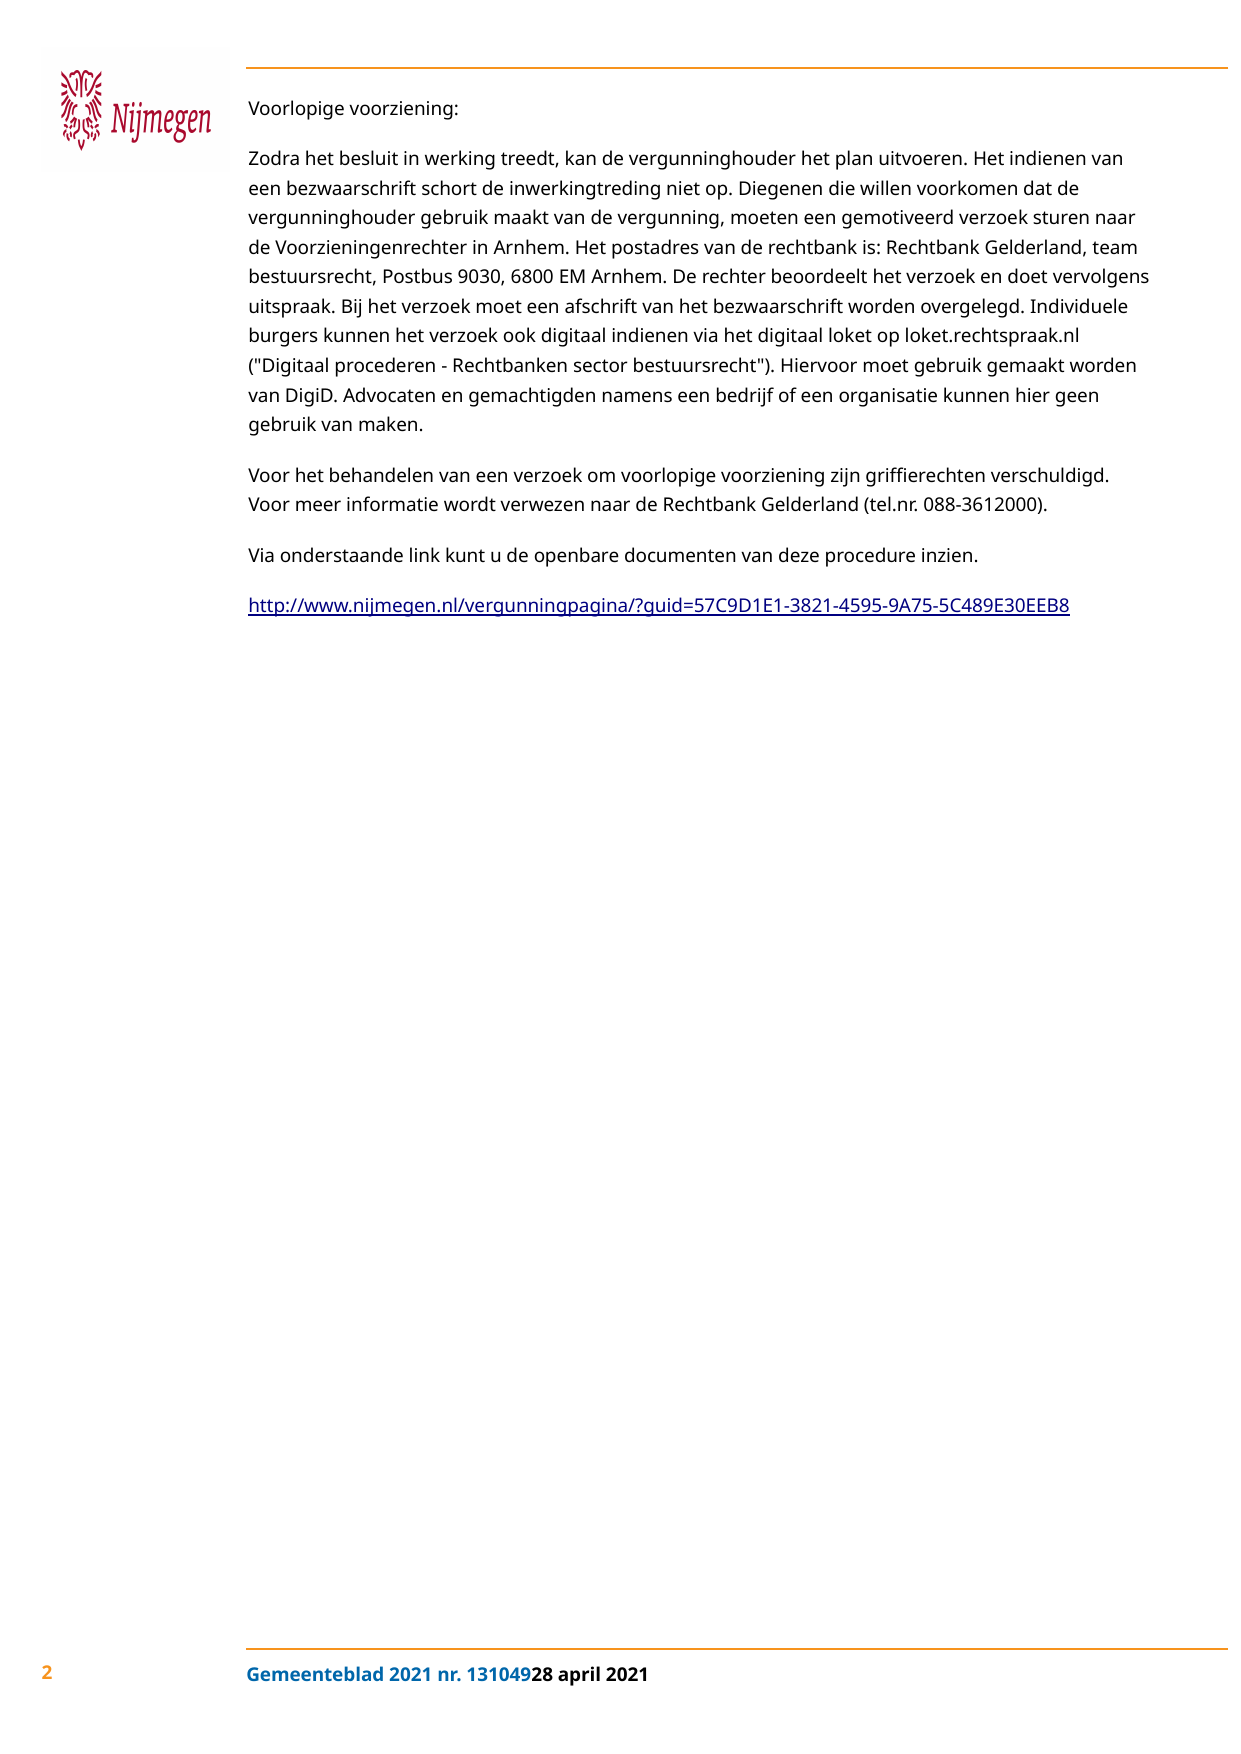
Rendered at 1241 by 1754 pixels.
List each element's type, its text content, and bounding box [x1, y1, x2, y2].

text Voorlopige voorziening: [248, 95, 1152, 121]
picture [41, 47, 231, 172]
text Via onderstaande link kunt u de openbare documenten van deze procedure inzien. [248, 542, 1152, 568]
text http://www.nijmegen.nl/vergunningpagina/?guid=57C9D1E1-3821-4595-9A75-5C489E30EEB8 [248, 592, 1152, 618]
text Zodra het besluit in werking treedt, kan de vergunninghouder het plan uitvoeren. Het indienen van een bezwaarschrift schort de inwerkingtreding niet op. Diegenen die willen voorkomen dat de vergunninghouder gebruik maakt van de vergunning, moeten een gemotiveerd verzoek sturen naar de Voorzieningenrechter in Arnhem. Het postadres van de rechtbank is: Rechtbank Gelderland, team bestuursrecht, Postbus 9030, 6800 EM Arnhem. De rechter beoordeelt het verzoek en doet vervolgens uitspraak. Bij het verzoek moet een afschrift van het bezwaarschrift worden overgelegd. Individuele burgers kunnen het verzoek ook digitaal indienen via het digitaal loket op loket.rechtspraak.nl ("Digitaal procederen - Rechtbanken sector bestuursrecht"). Hiervoor moet gebruik gemaakt worden van DigiD. Advocaten en gemachtigden namens een bedrijf of een organisatie kunnen hier geen gebruik van maken. [248, 145, 1152, 437]
text Voor het behandelen van een verzoek om voorlopige voorziening zijn griffierechten verschuldigd. Voor meer informatie wordt verwezen naar de Rechtbank Gelderland (tel.nr. 088-3612000). [248, 462, 1152, 517]
